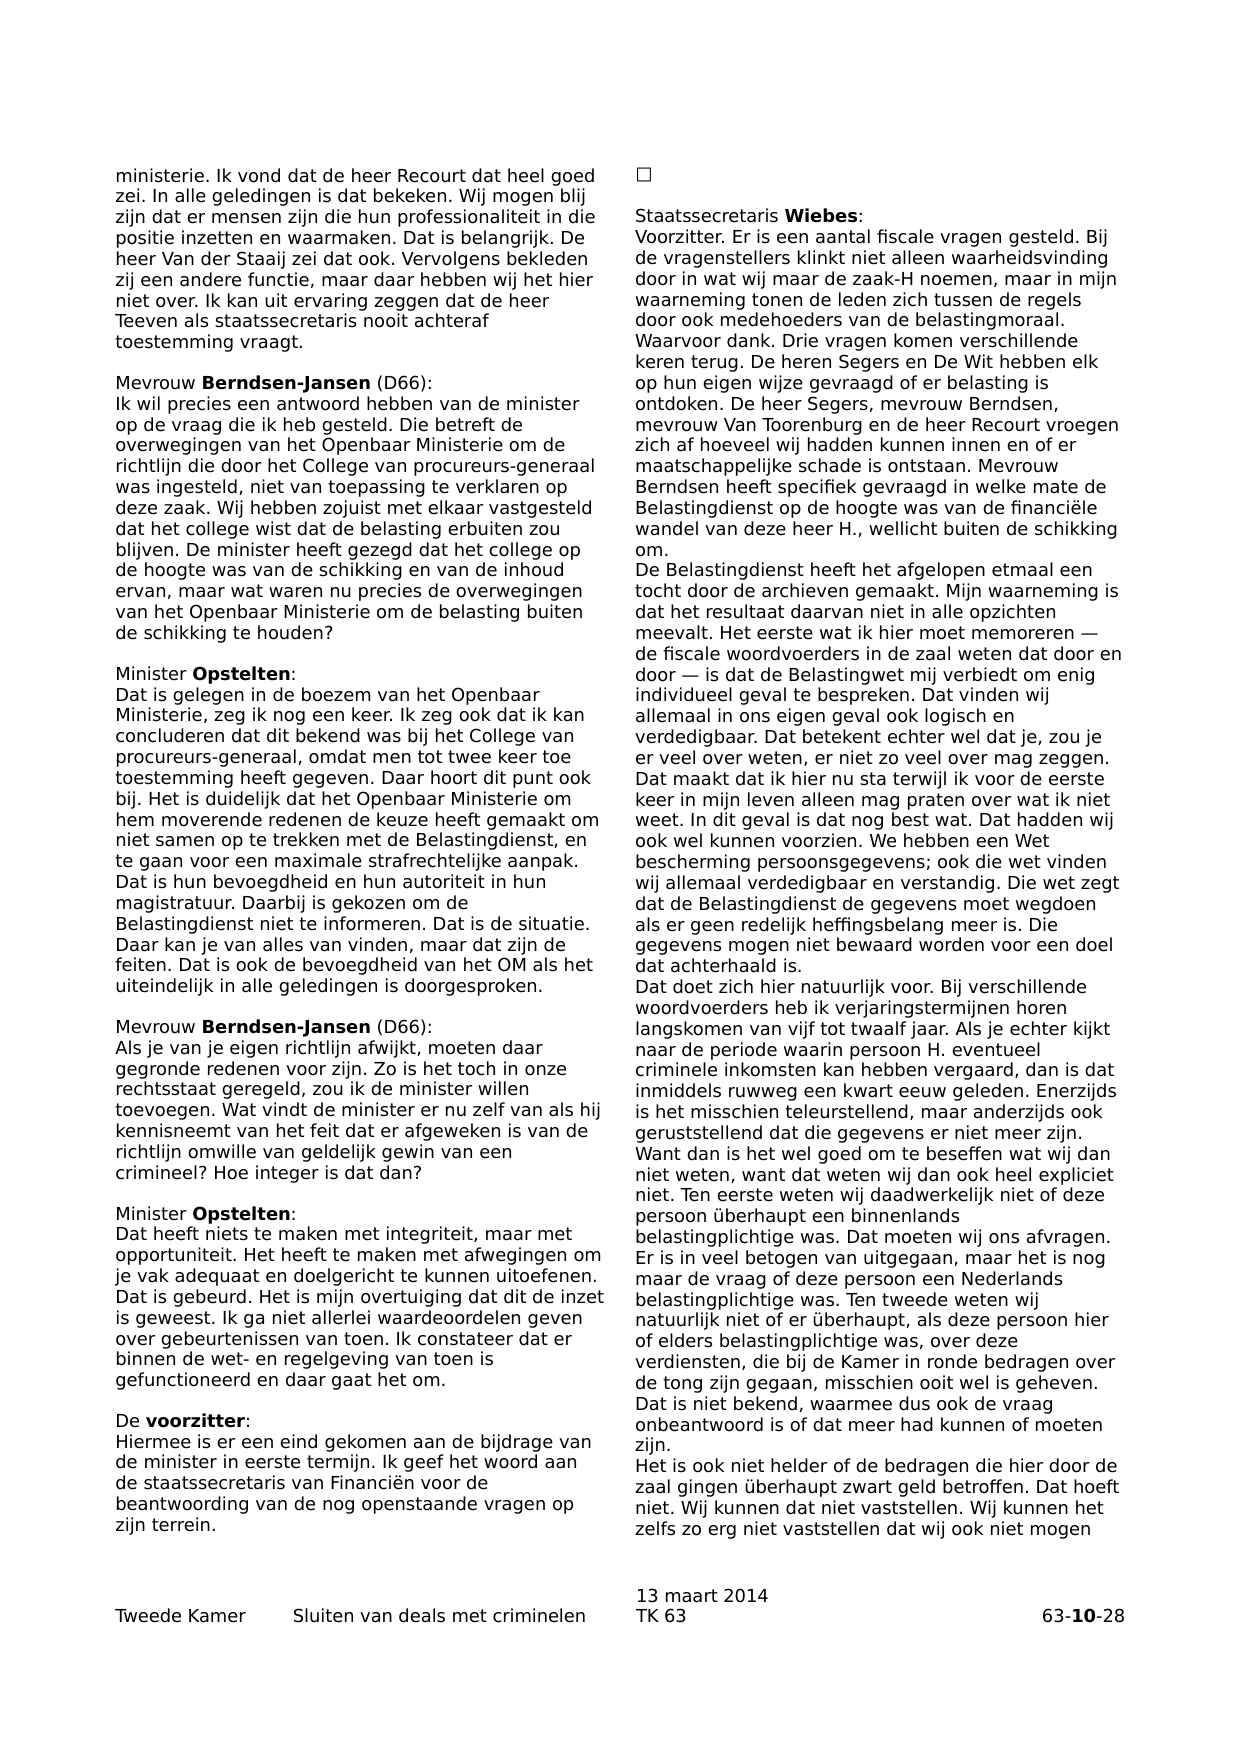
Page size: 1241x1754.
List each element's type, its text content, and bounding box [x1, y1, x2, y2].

text Mevrouw Berndsen-Jansen (D66): [115, 1017, 605, 1037]
text ⬜ [635, 165, 1125, 186]
text Hiermee is er een eind gekomen aan de bijdrage van de minister in eerste termijn. Ik geef het woord aan de staatssecretaris van Financiën voor de beantwoording van de nog openstaande vragen op zijn terrein. [115, 1431, 605, 1536]
text Dat is gelegen in de boezem van het Openbaar Ministerie, zeg ik nog een keer. Ik zeg ook dat ik kan concluderen dat dit bekend was bij het College van procureurs-generaal, omdat men tot twee keer toe toestemming heeft gegeven. Daar hoort dit punt ook bij. Het is duidelijk dat het Openbaar Ministerie om hem moverende redenen de keuze heeft gemaakt om niet samen op te trekken met de Belastingdienst, en te gaan voor een maximale strafrechtelijke aanpak. Dat is hun bevoegdheid en hun autoriteit in hun magistratuur. Daarbij is gekozen om de Belastingdienst niet te informeren. Dat is de situatie. Daar kan je van alles van vinden, maar dat zijn de feiten. Dat is ook de bevoegdheid van het OM als het uiteindelijk in alle geledingen is doorgesproken. [115, 684, 605, 997]
text Ik wil precies een antwoord hebben van de minister op de vraag die ik heb gesteld. Die betreft de overwegingen van het Openbaar Ministerie om de richtlijn die door het College van procureurs-generaal was ingesteld, niet van toepassing te verklaren op deze zaak. Wij hebben zojuist met elkaar vastgesteld dat het college wist dat de belasting erbuiten zou blijven. De minister heeft gezegd dat het college op de hoogte was van de schikking en van de inhoud ervan, maar wat waren nu precies de overwegingen van het Openbaar Ministerie om de belasting buiten de schikking te houden? [115, 393, 605, 643]
text Dat doet zich hier natuurlijk voor. Bij verschillende woordvoerders heb ik verjaringstermijnen horen langskomen van vijf tot twaalf jaar. Als je echter kijkt naar de periode waarin persoon H. eventueel criminele inkomsten kan hebben vergaard, dan is dat inmiddels ruwweg een kwart eeuw geleden. Enerzijds is het misschien teleurstellend, maar anderzijds ook geruststellend dat die gegevens er niet meer zijn. Want dan is het wel goed om te beseffen wat wij dan niet weten, want dat weten wij dan ook heel expliciet niet. Ten eerste weten wij daadwerkelijk niet of deze persoon überhaupt een binnenlands belastingplichtige was. Dat moeten wij ons afvragen. Er is in veel betogen van uitgegaan, maar het is nog maar de vraag of deze persoon een Nederlands belastingplichtige was. Ten tweede weten wij natuurlijk niet of er überhaupt, als deze persoon hier of elders belastingplichtige was, over deze verdiensten, die bij de Kamer in ronde bedragen over de tong zijn gegaan, misschien ooit wel is geheven. Dat is niet bekend, waarmee dus ook de vraag onbeantwoord is of dat meer had kunnen of moeten zijn. [635, 977, 1125, 1456]
text De Belastingdienst heeft het afgelopen etmaal een tocht door de archieven gemaakt. Mijn waarneming is dat het resultaat daarvan niet in alle opzichten meevalt. Het eerste wat ik hier moet memoreren — de fiscale woordvoerders in de zaal weten dat door en door — is dat de Belastingwet mij verbiedt om enig individueel geval te bespreken. Dat vinden wij allemaal in ons eigen geval ook logisch en verdedigbaar. Dat betekent echter wel dat je, zou je er veel over weten, er niet zo veel over mag zeggen. Dat maakt dat ik hier nu sta terwijl ik voor de eerste keer in mijn leven alleen mag praten over wat ik niet weet. In dit geval is dat nog best wat. Dat hadden wij ook wel kunnen voorzien. We hebben een Wet bescherming persoonsgegevens; ook die wet vinden wij allemaal verdedigbaar en verstandig. Die wet zegt dat de Belastingdienst de gegevens moet wegdoen als er geen redelijk heffingsbelang meer is. Die gegevens mogen niet bewaard worden voor een doel dat achterhaald is. [635, 560, 1125, 977]
text Mevrouw Berndsen-Jansen (D66): [115, 373, 605, 393]
text Als je van je eigen richtlijn afwijkt, moeten daar gegronde redenen voor zijn. Zo is het toch in onze rechtsstaat geregeld, zou ik de minister willen toevoegen. Wat vindt de minister er nu zelf van als hij kennisneemt van het feit dat er afgeweken is van de richtlijn omwille van geldelijk gewin van een crimineel? Hoe integer is dat dan? [115, 1037, 605, 1183]
text Dat heeft niets te maken met integriteit, maar met opportuniteit. Het heeft te maken met afwegingen om je vak adequaat en doelgericht te kunnen uitoefenen. Dat is gebeurd. Het is mijn overtuiging dat dit de inzet is geweest. Ik ga niet allerlei waardeoordelen geven over gebeurtenissen van toen. Ik constateer dat er binnen de wet- en regelgeving van toen is gefunctioneerd en daar gaat het om. [115, 1224, 605, 1391]
text De voorzitter: [115, 1411, 605, 1431]
text Minister Opstelten: [115, 1203, 605, 1224]
text ministerie. Ik vond dat de heer Recourt dat heel goed zei. In alle geledingen is dat bekeken. Wij mogen blij zijn dat er mensen zijn die hun professionaliteit in die positie inzetten en waarmaken. Dat is belangrijk. De heer Van der Staaij zei dat ook. Vervolgens bekleden zij een andere functie, maar daar hebben wij het hier niet over. Ik kan uit ervaring zeggen dat de heer Teeven als staatssecretaris nooit achteraf toestemming vraagt. [115, 165, 605, 353]
text Minister Opstelten: [115, 663, 605, 684]
text Voorzitter. Er is een aantal fiscale vragen gesteld. Bij de vragenstellers klinkt niet alleen waarheidsvinding door in wat wij maar de zaak-H noemen, maar in mijn waarneming tonen de leden zich tussen de regels door ook medehoeders van de belastingmoraal. Waarvoor dank. Drie vragen komen verschillende keren terug. De heren Segers en De Wit hebben elk op hun eigen wijze gevraagd of er belasting is ontdoken. De heer Segers, mevrouw Berndsen, mevrouw Van Toorenburg en de heer Recourt vroegen zich af hoeveel wij hadden kunnen innen en of er maatschappelijke schade is ontstaan. Mevrouw Berndsen heeft specifiek gevraagd in welke mate de Belastingdienst op de hoogte was van de financiële wandel van deze heer H., wellicht buiten de schikking om. [635, 227, 1125, 560]
text Het is ook niet helder of de bedragen die hier door de zaal gingen überhaupt zwart geld betroffen. Dat hoeft niet. Wij kunnen dat niet vaststellen. Wij kunnen het zelfs zo erg niet vaststellen dat wij ook niet mogen [635, 1456, 1125, 1539]
text Staatssecretaris Wiebes: [635, 206, 1125, 227]
